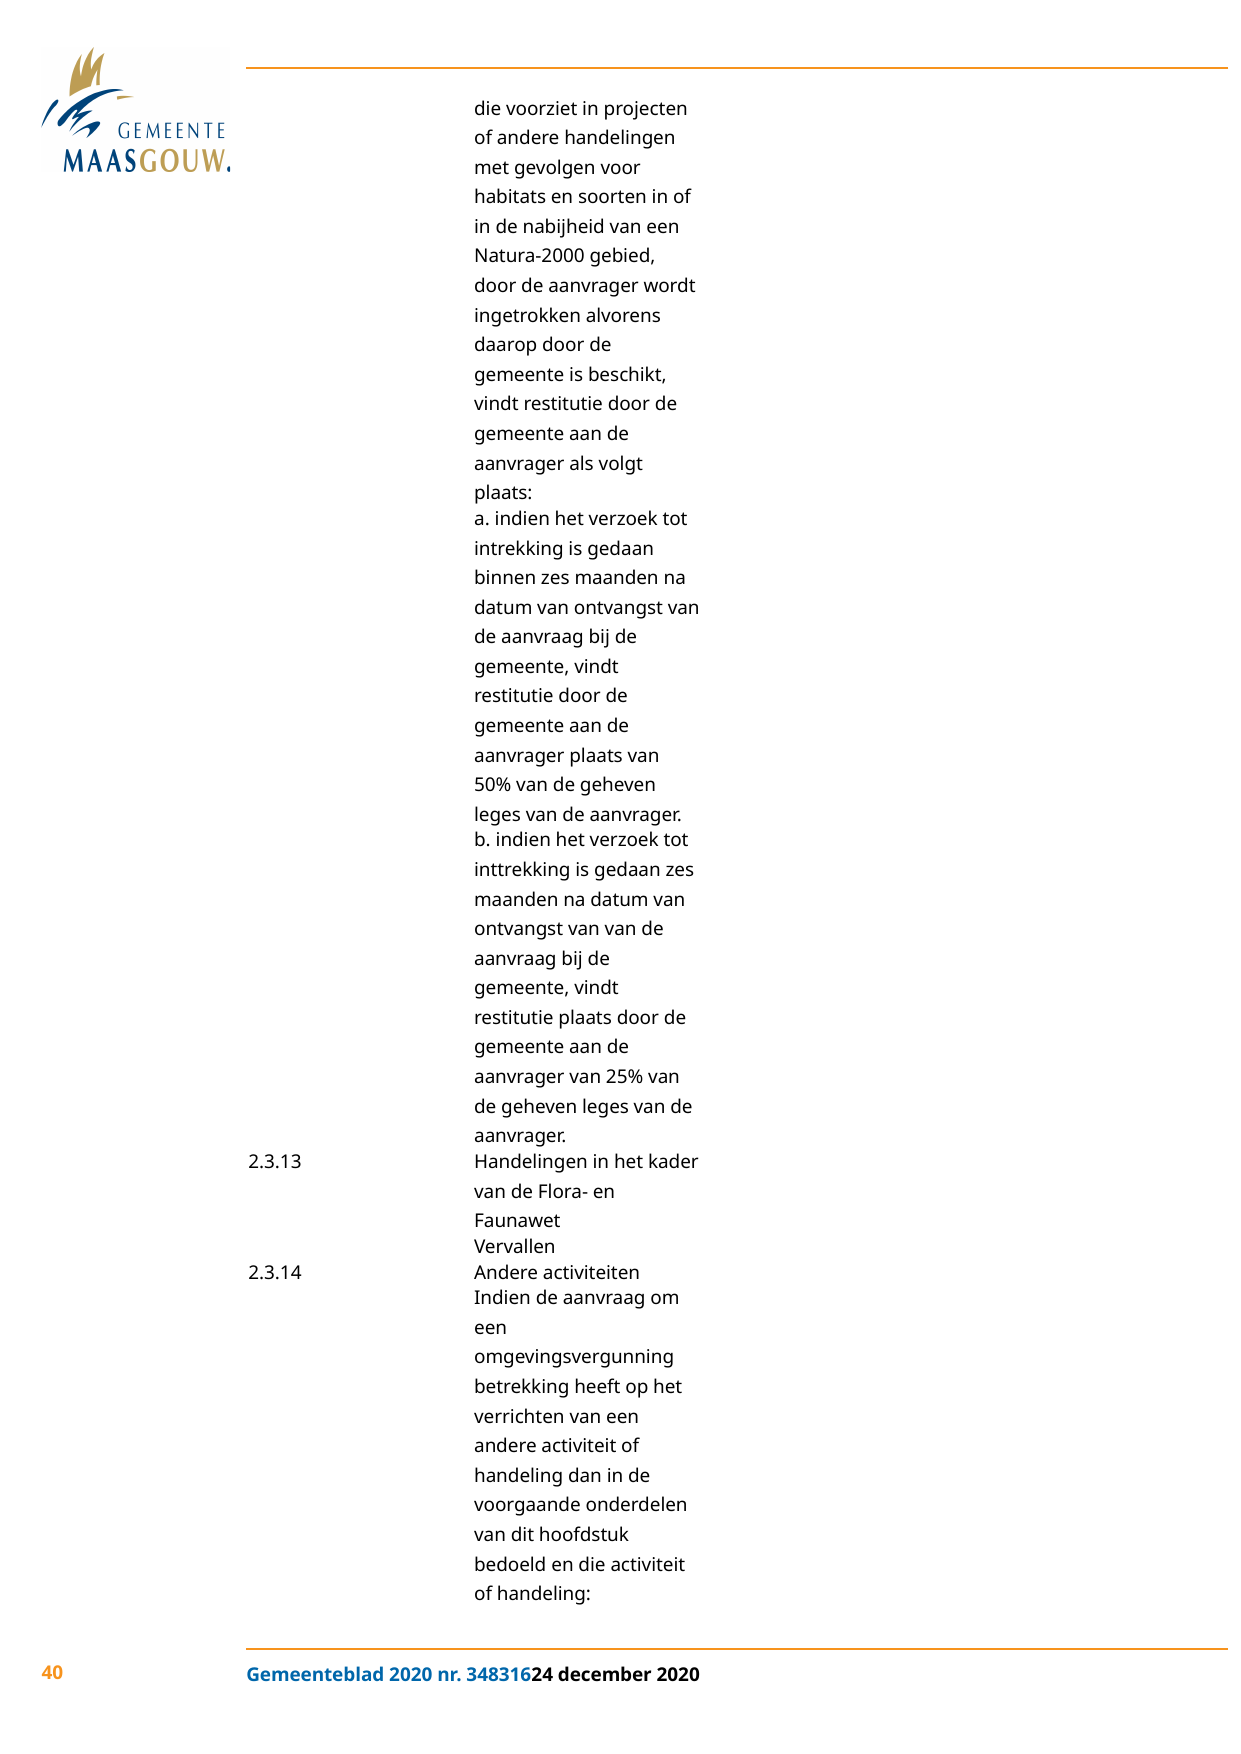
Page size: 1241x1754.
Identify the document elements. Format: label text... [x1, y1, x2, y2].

table_cell [700, 1233, 926, 1259]
table_cell [700, 95, 926, 505]
table_cell [248, 1285, 474, 1606]
table_cell [248, 1233, 474, 1259]
table_cell [700, 1148, 926, 1233]
table_cell [700, 1285, 926, 1606]
picture [41, 47, 231, 172]
table_cell [248, 505, 474, 827]
table_cell Vervallen [474, 1233, 700, 1259]
table_cell 2.3.13 [248, 1148, 474, 1233]
table_cell b. indien het verzoek tot inttrekking is gedaan zes maanden na datum van ontvangst van van de aanvraag bij de gemeente, vindt restitutie plaats door de gemeente aan de aanvrager van 25% van de geheven leges van de aanvrager. [474, 827, 700, 1148]
table_cell [700, 827, 926, 1148]
table_cell Handelingen in het kader van de Flora- en Faunawet [474, 1148, 700, 1233]
table_cell a. indien het verzoek tot intrekking is gedaan binnen zes maanden na datum van ontvangst van de aanvraag bij de gemeente, vindt restitutie door de gemeente aan de aanvrager plaats van 50% van de geheven leges van de aanvrager. [474, 505, 700, 827]
table_cell die voorziet in projecten of andere handelingen met gevolgen voor habitats en soorten in of in de nabijheid van een Natura-2000 gebied, door de aanvrager wordt ingetrokken alvorens daarop door de gemeente is beschikt, vindt restitutie door de gemeente aan de aanvrager als volgt plaats: [474, 95, 700, 505]
table_cell Andere activiteiten [474, 1259, 700, 1284]
table_cell [700, 1259, 926, 1284]
table_cell [700, 505, 926, 827]
table_cell [248, 95, 474, 505]
table_cell [248, 827, 474, 1148]
table_cell Indien de aanvraag om een omgevingsvergunning betrekking heeft op het verrichten van een andere activiteit of handeling dan in de voorgaande onderdelen van dit hoofdstuk bedoeld en die activiteit of handeling: [474, 1285, 700, 1606]
table_cell 2.3.14 [248, 1259, 474, 1284]
